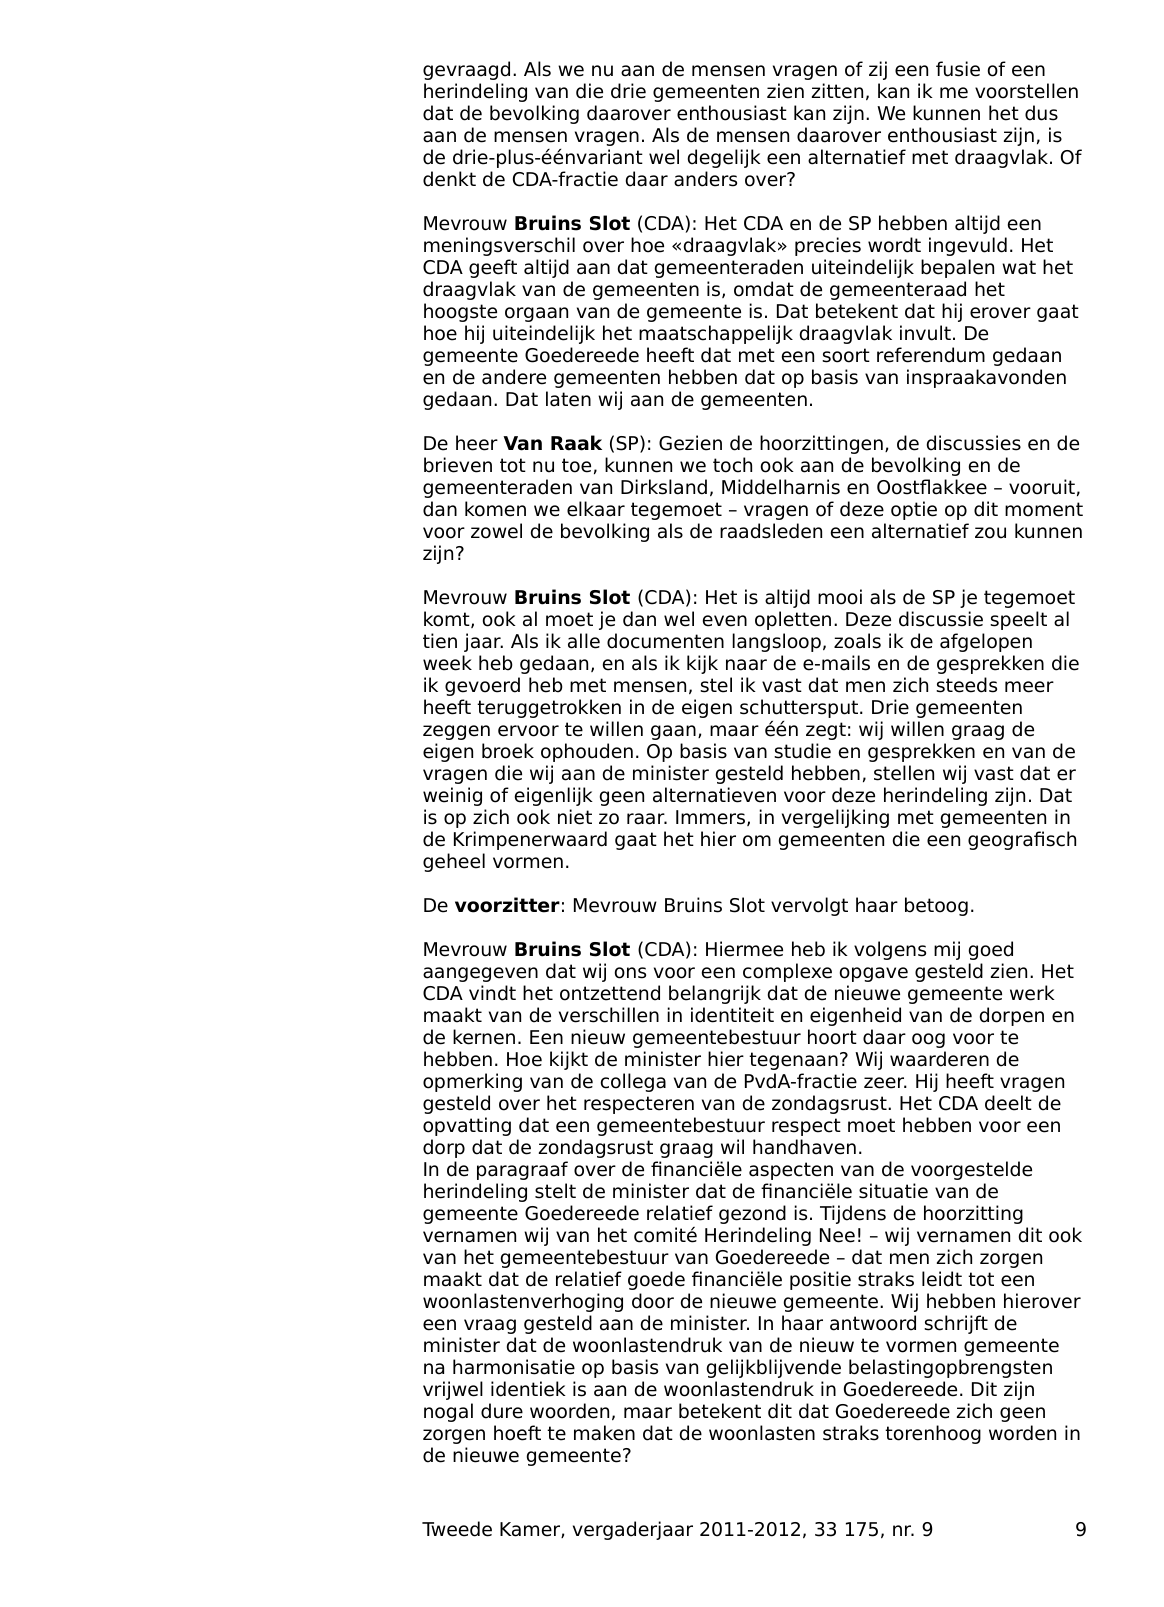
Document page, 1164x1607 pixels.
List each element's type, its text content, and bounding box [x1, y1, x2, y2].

text gevraagd. Als we nu aan de mensen vragen of zij een fusie of een herindeling van die drie gemeenten zien zitten, kan ik me voorstellen dat de bevolking daarover enthousiast kan zijn. We kunnen het dus aan de mensen vragen. Als de mensen daarover enthousiast zijn, is de drie-plus-éénvariant wel degelijk een alternatief met draagvlak. Of denkt de CDA-fractie daar anders over? [422, 59, 1087, 191]
text Mevrouw Bruins Slot (CDA): Het CDA en de SP hebben altijd een meningsverschil over hoe «draagvlak» precies wordt ingevuld. Het CDA geeft altijd aan dat gemeenteraden uiteindelijk bepalen wat het draagvlak van de gemeenten is, omdat de gemeenteraad het hoogste orgaan van de gemeente is. Dat betekent dat hij erover gaat hoe hij uiteindelijk het maatschappelijk draagvlak invult. De gemeente Goedereede heeft dat met een soort referendum gedaan en de andere gemeenten hebben dat op basis van inspraakavonden gedaan. Dat laten wij aan de gemeenten. [422, 213, 1087, 411]
text Mevrouw Bruins Slot (CDA): Het is altijd mooi als de SP je tegemoet komt, ook al moet je dan wel even opletten. Deze discussie speelt al tien jaar. Als ik alle documenten langsloop, zoals ik de afgelopen week heb gedaan, en als ik kijk naar de e-mails en de gesprekken die ik gevoerd heb met mensen, stel ik vast dat men zich steeds meer heeft teruggetrokken in de eigen schuttersput. Drie gemeenten zeggen ervoor te willen gaan, maar één zegt: wij willen graag de eigen broek ophouden. Op basis van studie en gesprekken en van de vragen die wij aan de minister gesteld hebben, stellen wij vast dat er weinig of eigenlijk geen alternatieven voor deze herindeling zijn. Dat is op zich ook niet zo raar. Immers, in vergelijking met gemeenten in de Krimpenerwaard gaat het hier om gemeenten die een geografisch geheel vormen. [422, 587, 1087, 873]
text In de paragraaf over de financiële aspecten van de voorgestelde herindeling stelt de minister dat de financiële situatie van de gemeente Goedereede relatief gezond is. Tijdens de hoorzitting vernamen wij van het comité Herindeling Nee! – wij vernamen dit ook van het gemeentebestuur van Goedereede – dat men zich zorgen maakt dat de relatief goede financiële positie straks leidt tot een woonlastenverhoging door de nieuwe gemeente. Wij hebben hierover een vraag gesteld aan de minister. In haar antwoord schrijft de minister dat de woonlastendruk van de nieuw te vormen gemeente na harmonisatie op basis van gelijkblijvende belastingopbrengsten vrijwel identiek is aan de woonlastendruk in Goedereede. Dit zijn nogal dure woorden, maar betekent dit dat Goedereede zich geen zorgen hoeft te maken dat de woonlasten straks torenhoog worden in de nieuwe gemeente? [422, 1159, 1087, 1467]
text De heer Van Raak (SP): Gezien de hoorzittingen, de discussies en de brieven tot nu toe, kunnen we toch ook aan de bevolking en de gemeenteraden van Dirksland, Middelharnis en Oostflakkee – vooruit, dan komen we elkaar tegemoet – vragen of deze optie op dit moment voor zowel de bevolking als de raadsleden een alternatief zou kunnen zijn? [422, 433, 1087, 565]
text Mevrouw Bruins Slot (CDA): Hiermee heb ik volgens mij goed aangegeven dat wij ons voor een complexe opgave gesteld zien. Het CDA vindt het ontzettend belangrijk dat de nieuwe gemeente werk maakt van de verschillen in identiteit en eigenheid van de dorpen en de kernen. Een nieuw gemeentebestuur hoort daar oog voor te hebben. Hoe kijkt de minister hier tegenaan? Wij waarderen de opmerking van de collega van de PvdA-fractie zeer. Hij heeft vragen gesteld over het respecteren van de zondagsrust. Het CDA deelt de opvatting dat een gemeentebestuur respect moet hebben voor een dorp dat de zondagsrust graag wil handhaven. [422, 939, 1087, 1159]
text De voorzitter: Mevrouw Bruins Slot vervolgt haar betoog. [422, 895, 1087, 917]
